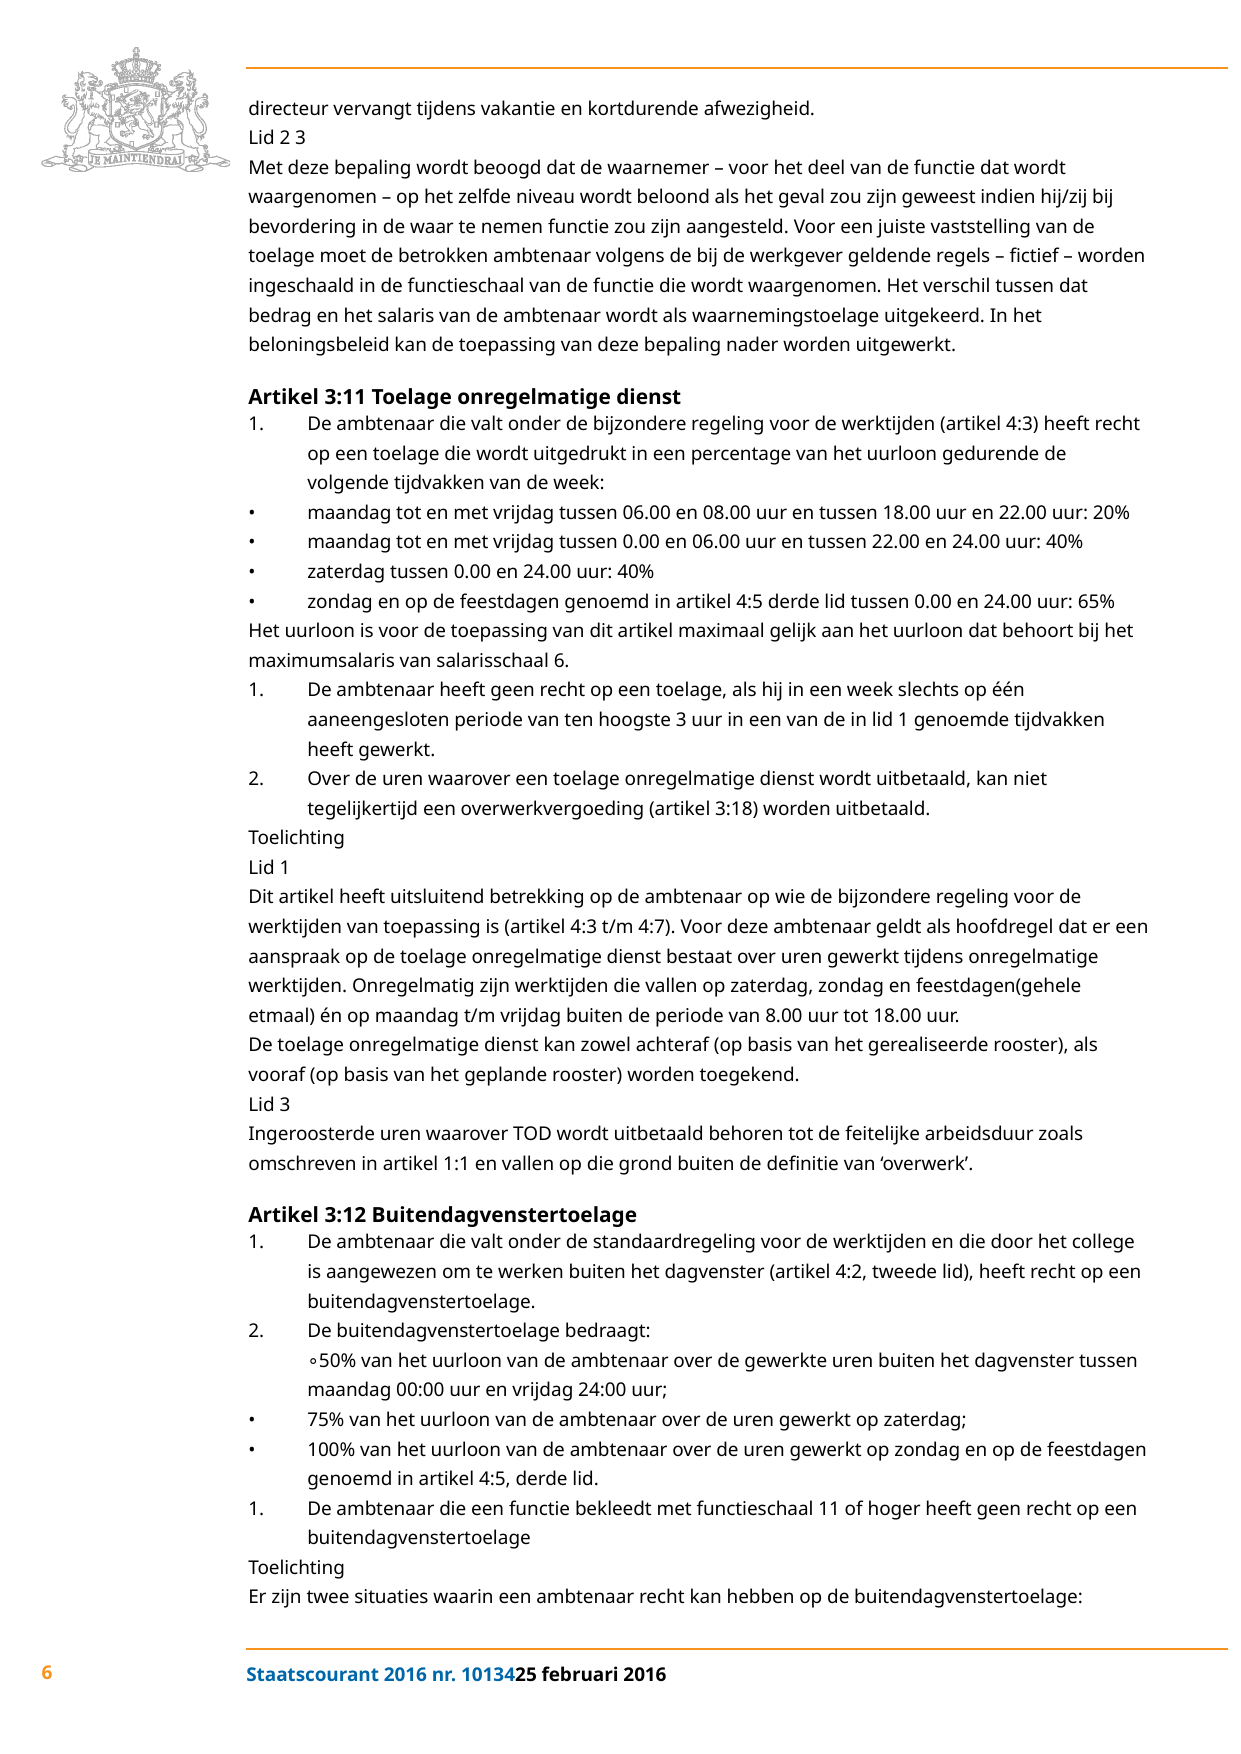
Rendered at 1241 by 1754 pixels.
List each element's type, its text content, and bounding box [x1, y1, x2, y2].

list De ambtenaar die een functie bekleedt met functieschaal 11 of hoger heeft geen recht op een buitendagvenstertoelage [248, 1495, 1152, 1550]
text Lid 2 3 [248, 124, 1152, 150]
text Artikel 3:12 Buitendagvenstertoelage [248, 1200, 1152, 1229]
list De buitendagvenstertoelage bedraagt: [248, 1317, 1152, 1343]
text directeur vervangt tijdens vakantie en kortdurende afwezigheid. [248, 95, 1152, 121]
text Het uurloon is voor de toepassing van dit artikel maximaal gelijk aan het uurloon dat behoort bij het maximumsalaris van salarisschaal 6. [248, 617, 1152, 673]
list maandag tot en met vrijdag tussen 0.00 en 06.00 uur en tussen 22.00 en 24.00 uur: 40% [248, 529, 1152, 554]
list 75% van het uurloon van de ambtenaar over de uren gewerkt op zaterdag; [248, 1406, 1152, 1432]
text Lid 1 [248, 854, 1152, 880]
text Met deze bepaling wordt beoogd dat de waarnemer – voor het deel van de functie dat wordt waargenomen – op het zelfde niveau wordt beloond als het geval zou zijn geweest indien hij/zij bij bevordering in de waar te nemen functie zou zijn aangesteld. Voor een juiste vaststelling van de toelage moet de betrokken ambtenaar volgens de bij de werkgever geldende regels – fictief – worden ingeschaald in de functieschaal van de functie die wordt waargenomen. Het verschil tussen dat bedrag en het salaris van de ambtenaar wordt als waarnemingstoelage uitgekeerd. In het beloningsbeleid kan de toepassing van deze bepaling nader worden uitgewerkt. [248, 154, 1152, 357]
list zaterdag tussen 0.00 en 24.00 uur: 40% [248, 558, 1152, 584]
text Dit artikel heeft uitsluitend betrekking op de ambtenaar op wie de bijzondere regeling voor de werktijden van toepassing is (artikel 4:3 t/m 4:7). Voor deze ambtenaar geldt als hoofdregel dat er een aanspraak op de toelage onregelmatige dienst bestaat over uren gewerkt tijdens onregelmatige werktijden. Onregelmatig zijn werktijden die vallen op zaterdag, zondag en feestdagen(gehele etmaal) én op maandag t/m vrijdag buiten de periode van 8.00 uur tot 18.00 uur. [248, 884, 1152, 1028]
text Artikel 3:11 Toelage onregelmatige dienst [248, 382, 1152, 410]
text Toelichting [248, 824, 1152, 850]
list De ambtenaar heeft geen recht op een toelage, als hij in een week slechts op één aaneengesloten periode van ten hoogste 3 uur in een van de in lid 1 genoemde tijdvakken heeft gewerkt. [248, 677, 1152, 761]
text Ingeroosterde uren waarover TOD wordt uitbetaald behoren tot de feitelijke arbeidsduur zoals omschreven in artikel 1:1 en vallen op die grond buiten de definitie van ‘overwerk’. [248, 1120, 1152, 1176]
list De ambtenaar die valt onder de standaardregeling voor de werktijden en die door het college is aangewezen om te werken buiten het dagvenster (artikel 4:2, tweede lid), heeft recht op een buitendagvenstertoelage. [248, 1229, 1152, 1314]
list maandag tot en met vrijdag tussen 06.00 en 08.00 uur en tussen 18.00 uur en 22.00 uur: 20% [248, 499, 1152, 525]
list 100% van het uurloon van de ambtenaar over de uren gewerkt op zondag en op de feestdagen genoemd in artikel 4:5, derde lid. [248, 1436, 1152, 1491]
list zondag en op de feestdagen genoemd in artikel 4:5 derde lid tussen 0.00 en 24.00 uur: 65% [248, 588, 1152, 613]
text Toelichting [248, 1554, 1152, 1580]
text Lid 3 [248, 1091, 1152, 1116]
list ∘50% van het uurloon van de ambtenaar over de gewerkte uren buiten het dagvenster tussen maandag 00:00 uur en vrijdag 24:00 uur; [248, 1347, 1152, 1402]
picture [41, 47, 231, 172]
list De ambtenaar die valt onder de bijzondere regeling voor de werktijden (artikel 4:3) heeft recht op een toelage die wordt uitgedrukt in een percentage van het uurloon gedurende de volgende tijdvakken van de week: [248, 410, 1152, 495]
list Over de uren waarover een toelage onregelmatige dienst wordt uitbetaald, kan niet tegelijkertijd een overwerkvergoeding (artikel 3:18) worden uitbetaald. [248, 765, 1152, 821]
text De toelage onregelmatige dienst kan zowel achteraf (op basis van het gerealiseerde rooster), als vooraf (op basis van het geplande rooster) worden toegekend. [248, 1032, 1152, 1087]
text Er zijn twee situaties waarin een ambtenaar recht kan hebben op de buitendagvenstertoelage: [248, 1584, 1152, 1609]
